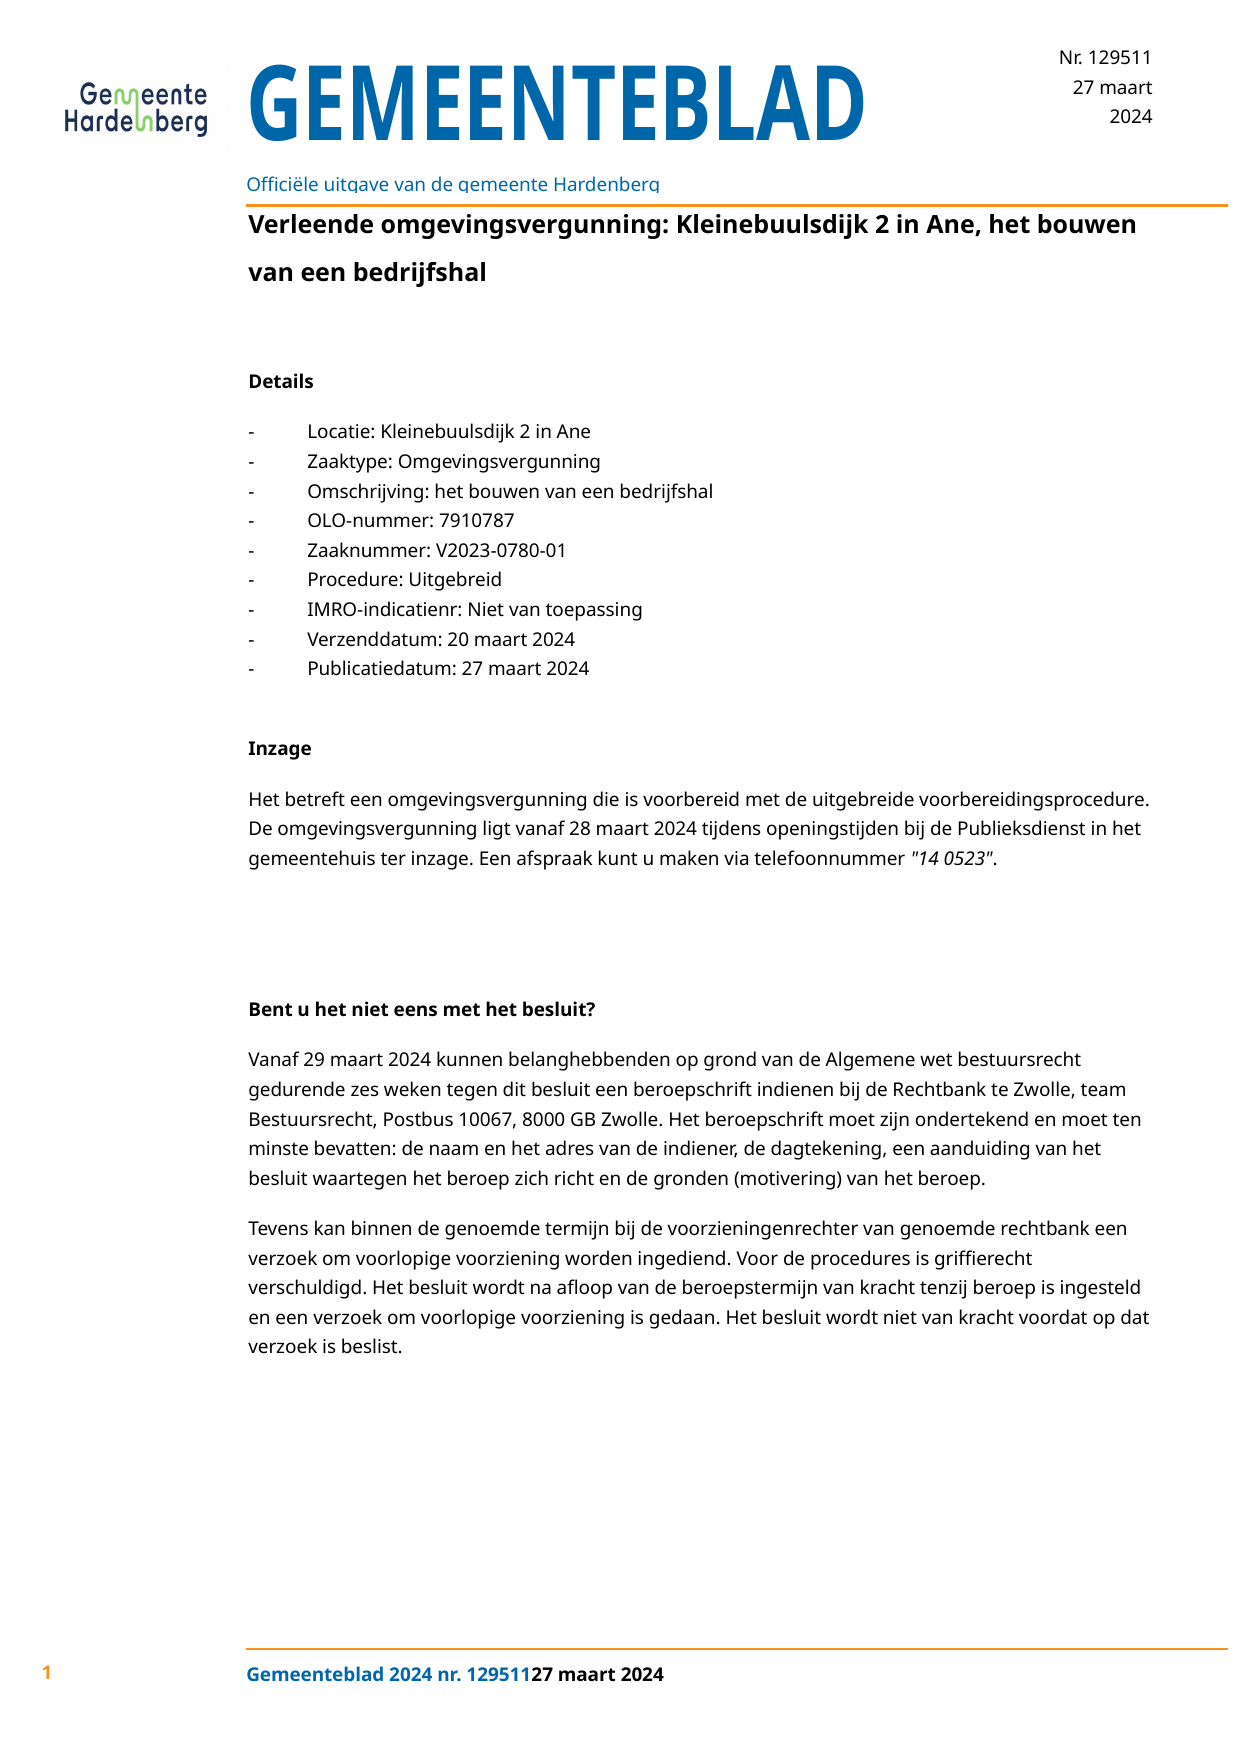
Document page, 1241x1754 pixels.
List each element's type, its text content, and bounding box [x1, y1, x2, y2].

text Details [248, 368, 1152, 394]
list Locatie: Kleinebuulsdijk 2 in Ane [248, 419, 1152, 444]
list IMRO-indicatienr: Niet van toepassing [248, 596, 1152, 622]
list OLO-nummer: 7910787 [248, 507, 1152, 533]
text Inzage [248, 735, 1152, 761]
list Verzenddatum: 20 maart 2024 [248, 626, 1152, 652]
text Vanaf 29 maart 2024 kunnen belanghebbenden op grond van de Algemene wet bestuursrecht gedurende zes weken tegen dit besluit een beroepschrift indienen bij de Rechtbank te Zwolle, team Bestuursrecht, Postbus 10067, 8000 GB Zwolle. Het beroepschrift moet zijn ondertekend en moet ten minste bevatten: de naam en het adres van de indiener, de dagtekening, een aanduiding van het besluit waartegen het beroep zich richt en de gronden (motivering) van het beroep. [248, 1047, 1152, 1191]
list Omschrijving: het bouwen van een bedrijfshal [248, 478, 1152, 504]
picture [41, 47, 231, 172]
list Zaaktype: Omgevingsvergunning [248, 448, 1152, 474]
list Procedure: Uitgebreid [248, 567, 1152, 592]
text Het betreft een omgevingsvergunning die is voorbereid met de uitgebreide voorbereidingsprocedure. De omgevingsvergunning ligt vanaf 28 maart 2024 tijdens openingstijden bij de Publieksdienst in het gemeentehuis ter inzage. Een afspraak kunt u maken via telefoonnummer "14 0523". [248, 786, 1152, 871]
list Publicatiedatum: 27 maart 2024 [248, 655, 1152, 681]
list Zaaknummer: V2023-0780-01 [248, 537, 1152, 563]
text Bent u het niet eens met het besluit? [248, 996, 1152, 1022]
text Tevens kan binnen de genoemde termijn bij de voorzieningenrechter van genoemde rechtbank een verzoek om voorlopige voorziening worden ingediend. Voor de procedures is griffierecht verschuldigd. Het besluit wordt na afloop van de beroepstermijn van kracht tenzij beroep is ingesteld en een verzoek om voorlopige voorziening is gedaan. Het besluit wordt niet van kracht voordat op dat verzoek is beslist. [248, 1215, 1152, 1359]
text Verleende omgevingsvergunning: Kleinebuulsdijk 2 in Ane, het bouwen van een bedrijfshal [248, 207, 1152, 288]
